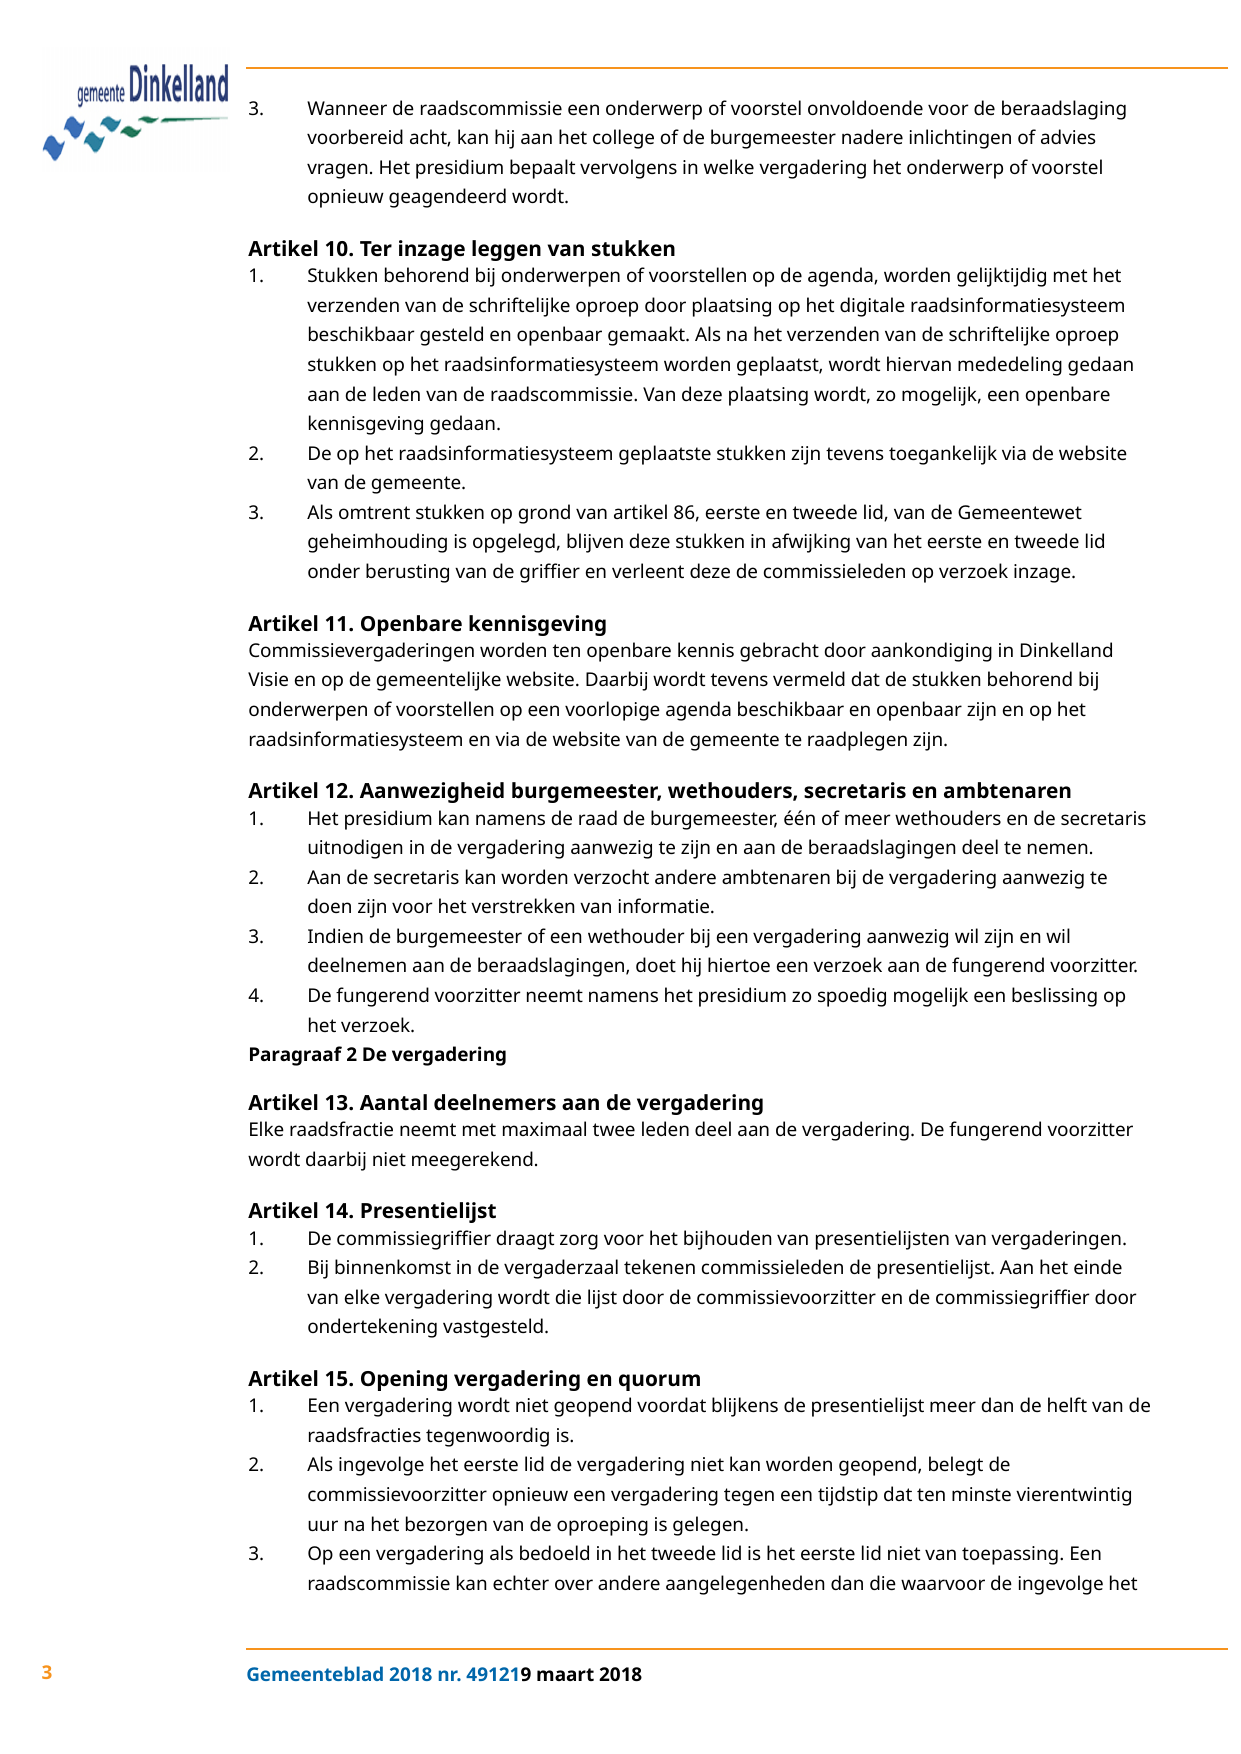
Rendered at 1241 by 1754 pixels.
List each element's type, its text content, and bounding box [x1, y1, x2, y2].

list Als ingevolge het eerste lid de vergadering niet kan worden geopend, belegt de commissievoorzitter opnieuw een vergadering tegen een tijdstip dat ten minste vierentwintig uur na het bezorgen van de oproeping is gelegen. [248, 1452, 1152, 1536]
text Artikel 12. Aanwezigheid burgemeester, wethouders, secretaris en ambtenaren [248, 776, 1152, 805]
list Het presidium kan namens de raad de burgemeester, één of meer wethouders en de secretaris uitnodigen in de vergadering aanwezig te zijn en aan de beraadslagingen deel te nemen. [248, 805, 1152, 860]
picture [41, 47, 231, 172]
list Als omtrent stukken op grond van artikel 86, eerste en tweede lid, van de Gemeentewet geheimhouding is opgelegd, blijven deze stukken in afwijking van het eerste en tweede lid onder berusting van de griffier en verleent deze de commissieleden op verzoek inzage. [248, 499, 1152, 584]
list Wanneer de raadscommissie een onderwerp of voorstel onvoldoende voor de beraadslaging voorbereid acht, kan hij aan het college of de burgemeester nadere inlichtingen of advies vragen. Het presidium bepaalt vervolgens in welke vergadering het onderwerp of voorstel opnieuw geagendeerd wordt. [248, 95, 1152, 209]
list Een vergadering wordt niet geopend voordat blijkens de presentielijst meer dan de helft van de raadsfracties tegenwoordig is. [248, 1392, 1152, 1448]
text Artikel 15. Opening vergadering en quorum [248, 1364, 1152, 1392]
list De commissiegriffier draagt zorg voor het bijhouden van presentielijsten van vergaderingen. [248, 1225, 1152, 1251]
list Aan de secretaris kan worden verzocht andere ambtenaren bij de vergadering aanwezig te doen zijn voor het verstrekken van informatie. [248, 864, 1152, 919]
text Paragraaf 2 De vergadering [248, 1041, 1152, 1067]
list Stukken behorend bij onderwerpen of voorstellen op de agenda, worden gelijktijdig met het verzenden van de schriftelijke oproep door plaatsing op het digitale raadsinformatiesysteem beschikbaar gesteld en openbaar gemaakt. Als na het verzenden van de schriftelijke oproep stukken op het raadsinformatiesysteem worden geplaatst, wordt hiervan mededeling gedaan aan de leden van de raadscommissie. Van deze plaatsing wordt, zo mogelijk, een openbare kennisgeving gedaan. [248, 262, 1152, 436]
list Op een vergadering als bedoeld in het tweede lid is het eerste lid niet van toepassing. Een raadscommissie kan echter over andere aangelegenheden dan die waarvoor de ingevolge het [248, 1540, 1152, 1596]
text Elke raadsfractie neemt met maximaal twee leden deel aan de vergadering. De fungerend voorzitter wordt daarbij niet meegerekend. [248, 1116, 1152, 1172]
list Bij binnenkomst in de vergaderzaal tekenen commissieleden de presentielijst. Aan het einde van elke vergadering wordt die lijst door de commissievoorzitter en de commissiegriffier door ondertekening vastgesteld. [248, 1254, 1152, 1339]
text Artikel 11. Openbare kennisgeving [248, 609, 1152, 637]
text Artikel 13. Aantal deelnemers aan de vergadering [248, 1088, 1152, 1116]
text Artikel 10. Ter inzage leggen van stukken [248, 234, 1152, 262]
text Commissievergaderingen worden ten openbare kennis gebracht door aankondiging in Dinkelland Visie en op de gemeentelijke website. Daarbij wordt tevens vermeld dat de stukken behorend bij onderwerpen of voorstellen op een voorlopige agenda beschikbaar en openbaar zijn en op het raadsinformatiesysteem en via de website van de gemeente te raadplegen zijn. [248, 637, 1152, 752]
list De op het raadsinformatiesysteem geplaatste stukken zijn tevens toegankelijk via de website van de gemeente. [248, 440, 1152, 495]
list De fungerend voorzitter neemt namens het presidium zo spoedig mogelijk een beslissing op het verzoek. [248, 982, 1152, 1037]
list Indien de burgemeester of een wethouder bij een vergadering aanwezig wil zijn en wil deelnemen aan de beraadslagingen, doet hij hiertoe een verzoek aan de fungerend voorzitter. [248, 923, 1152, 978]
text Artikel 14. Presentielijst [248, 1196, 1152, 1225]
